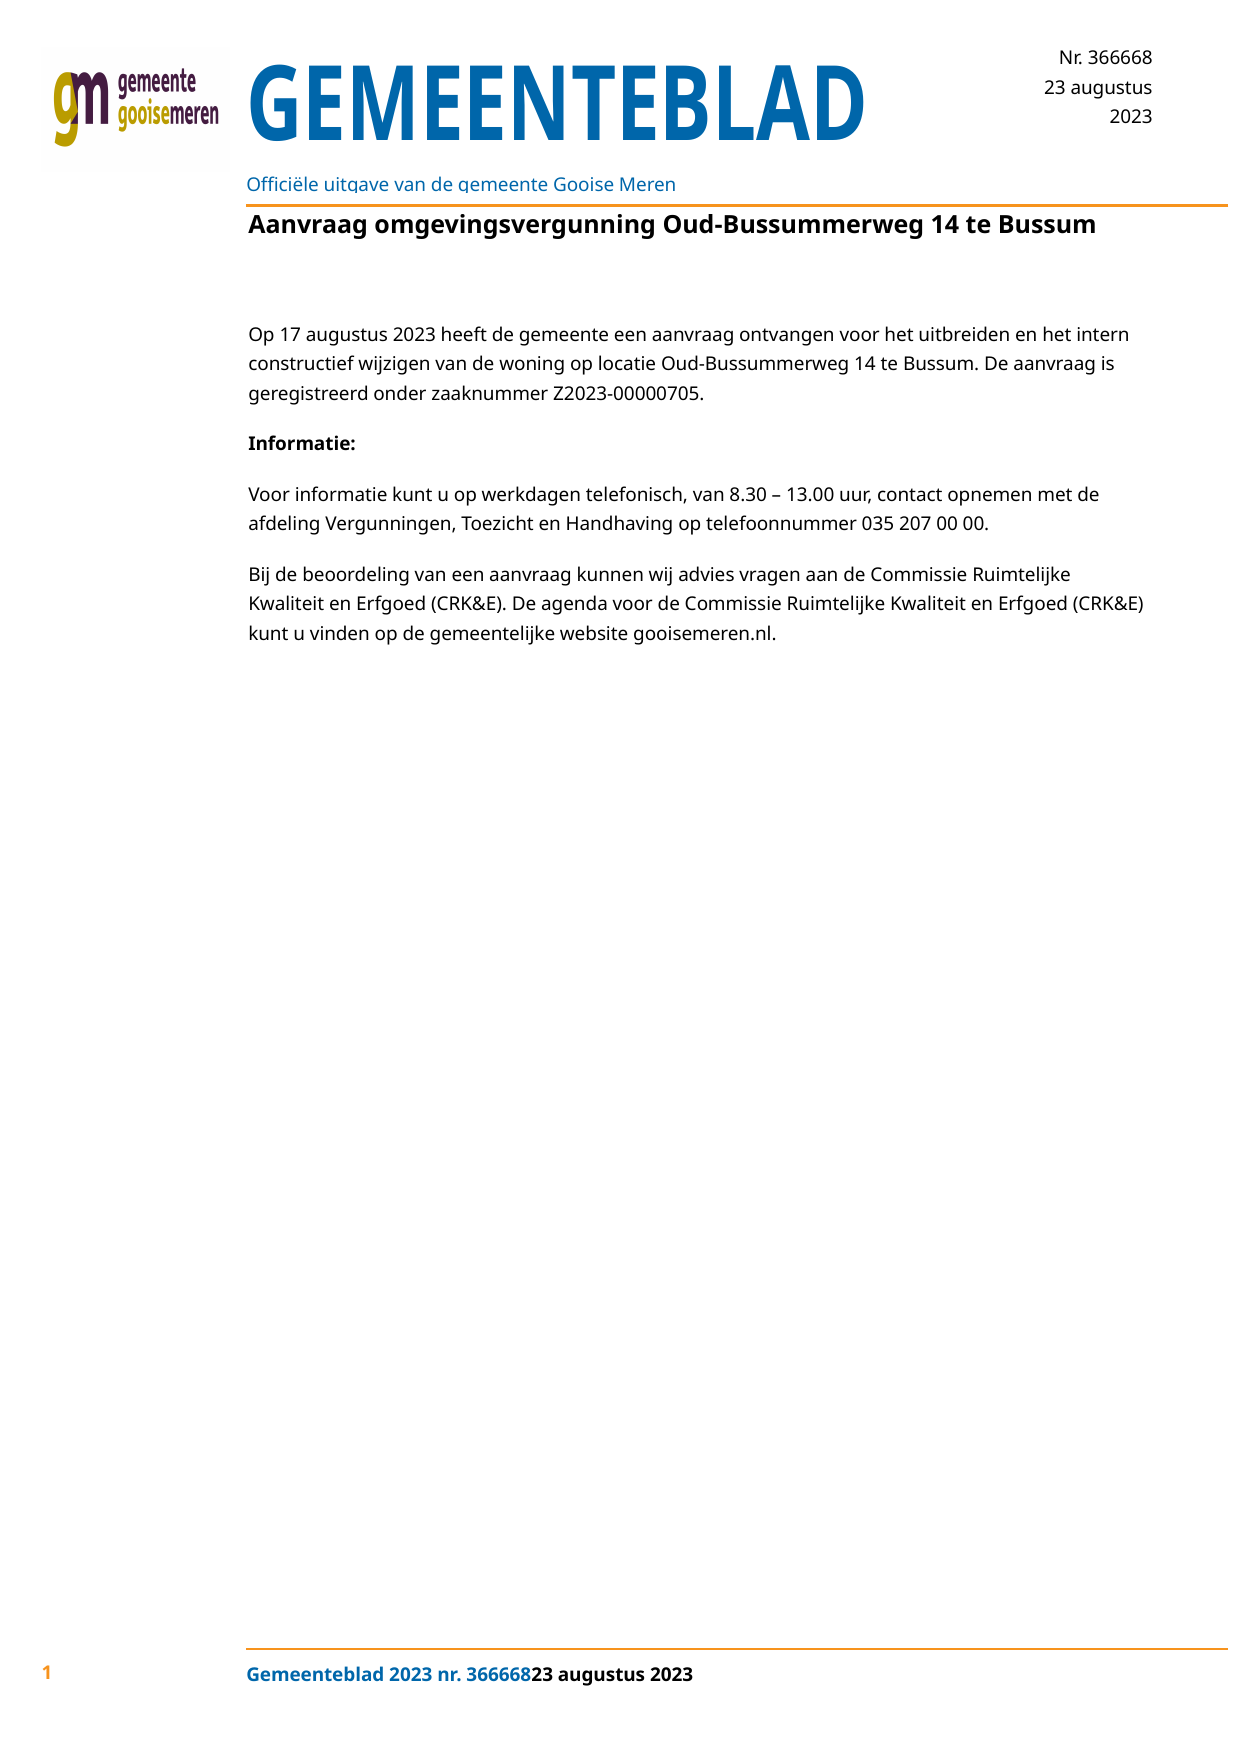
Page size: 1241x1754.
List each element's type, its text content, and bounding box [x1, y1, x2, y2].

text Op 17 augustus 2023 heeft de gemeente een aanvraag ontvangen voor het uitbreiden en het intern constructief wijzigen van de woning op locatie Oud-Bussummerweg 14 te Bussum. De aanvraag is geregistreerd onder zaaknummer Z2023-00000705. [248, 321, 1152, 406]
text Voor informatie kunt u op werkdagen telefonisch, van 8.30 – 13.00 uur, contact opnemen met de afdeling Vergunningen, Toezicht en Handhaving op telefoonnummer 035 207 00 00. [248, 481, 1152, 536]
text Aanvraag omgevingsvergunning Oud-Bussummerweg 14 te Bussum [248, 207, 1152, 241]
text Bij de beoordeling van een aanvraag kunnen wij advies vragen aan de Commissie Ruimtelijke Kwaliteit en Erfgoed (CRK&E). De agenda voor de Commissie Ruimtelijke Kwaliteit en Erfgoed (CRK&E) kunt u vinden op de gemeentelijke website gooisemeren.nl. [248, 561, 1152, 646]
text Informatie: [248, 430, 1152, 456]
picture [41, 47, 231, 172]
